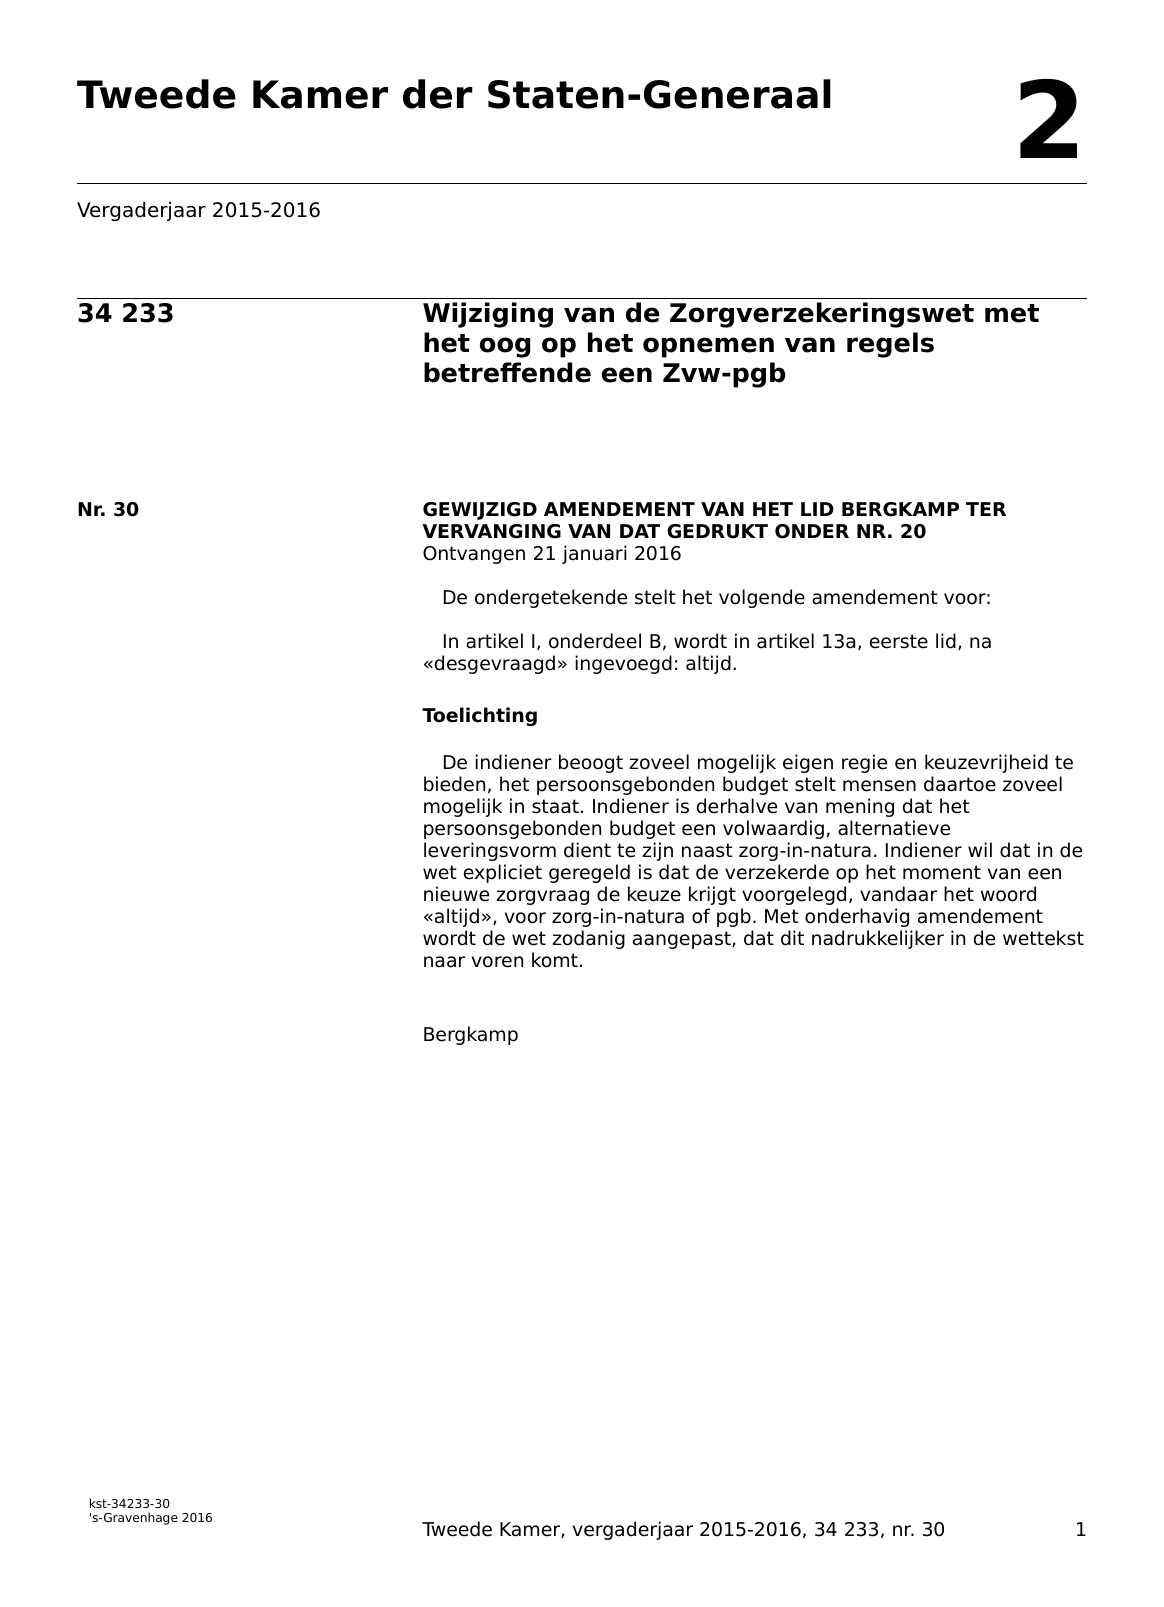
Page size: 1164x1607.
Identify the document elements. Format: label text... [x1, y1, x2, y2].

text In artikel I, onderdeel B, wordt in artikel 13a, eerste lid, na «desgevraagd» ingevoegd: altijd. [422, 631, 1087, 675]
subtitle Toelichting [422, 705, 1087, 727]
table_cell Vergaderjaar 2015-2016 [77, 184, 1087, 298]
text 's-Gravenhage 2016 [88, 1511, 323, 1525]
table_header 2 [886, 59, 1087, 183]
table_header Tweede Kamer der Staten-Generaal [77, 59, 886, 183]
text Ontvangen 21 januari 2016 [422, 543, 1087, 565]
text Bergkamp [422, 1002, 1087, 1046]
subtitle Nr. 30 GEWIJZIGD AMENDEMENT VAN HET LID BERGKAMP TER VERVANGING VAN DAT GEDRUKT ONDER NR. 20 [77, 499, 1087, 543]
text De ondergetekende stelt het volgende amendement voor: [422, 587, 1087, 609]
text kst-34233-30 [88, 1497, 323, 1511]
text De indiener beoogt zoveel mogelijk eigen regie en keuzevrijheid te bieden, het persoonsgebonden budget stelt mensen daartoe zoveel mogelijk in staat. Indiener is derhalve van mening dat het persoonsgebonden budget een volwaardig, alternatieve leveringsvorm dient te zijn naast zorg-in-natura. Indiener wil dat in de wet expliciet geregeld is dat de verzekerde op het moment van een nieuwe zorgvraag de keuze krijgt voorgelegd, vandaar het woord «altijd», voor zorg-in-natura of pgb. Met onderhavig amendement wordt de wet zodanig aangepast, dat dit nadrukkelijker in de wettekst naar voren komt. [422, 752, 1087, 972]
subtitle 34 233 Wijziging van de Zorgverzekeringswet met het oog op het opnemen van regels betreffende een Zvw-pgb [77, 299, 1087, 388]
